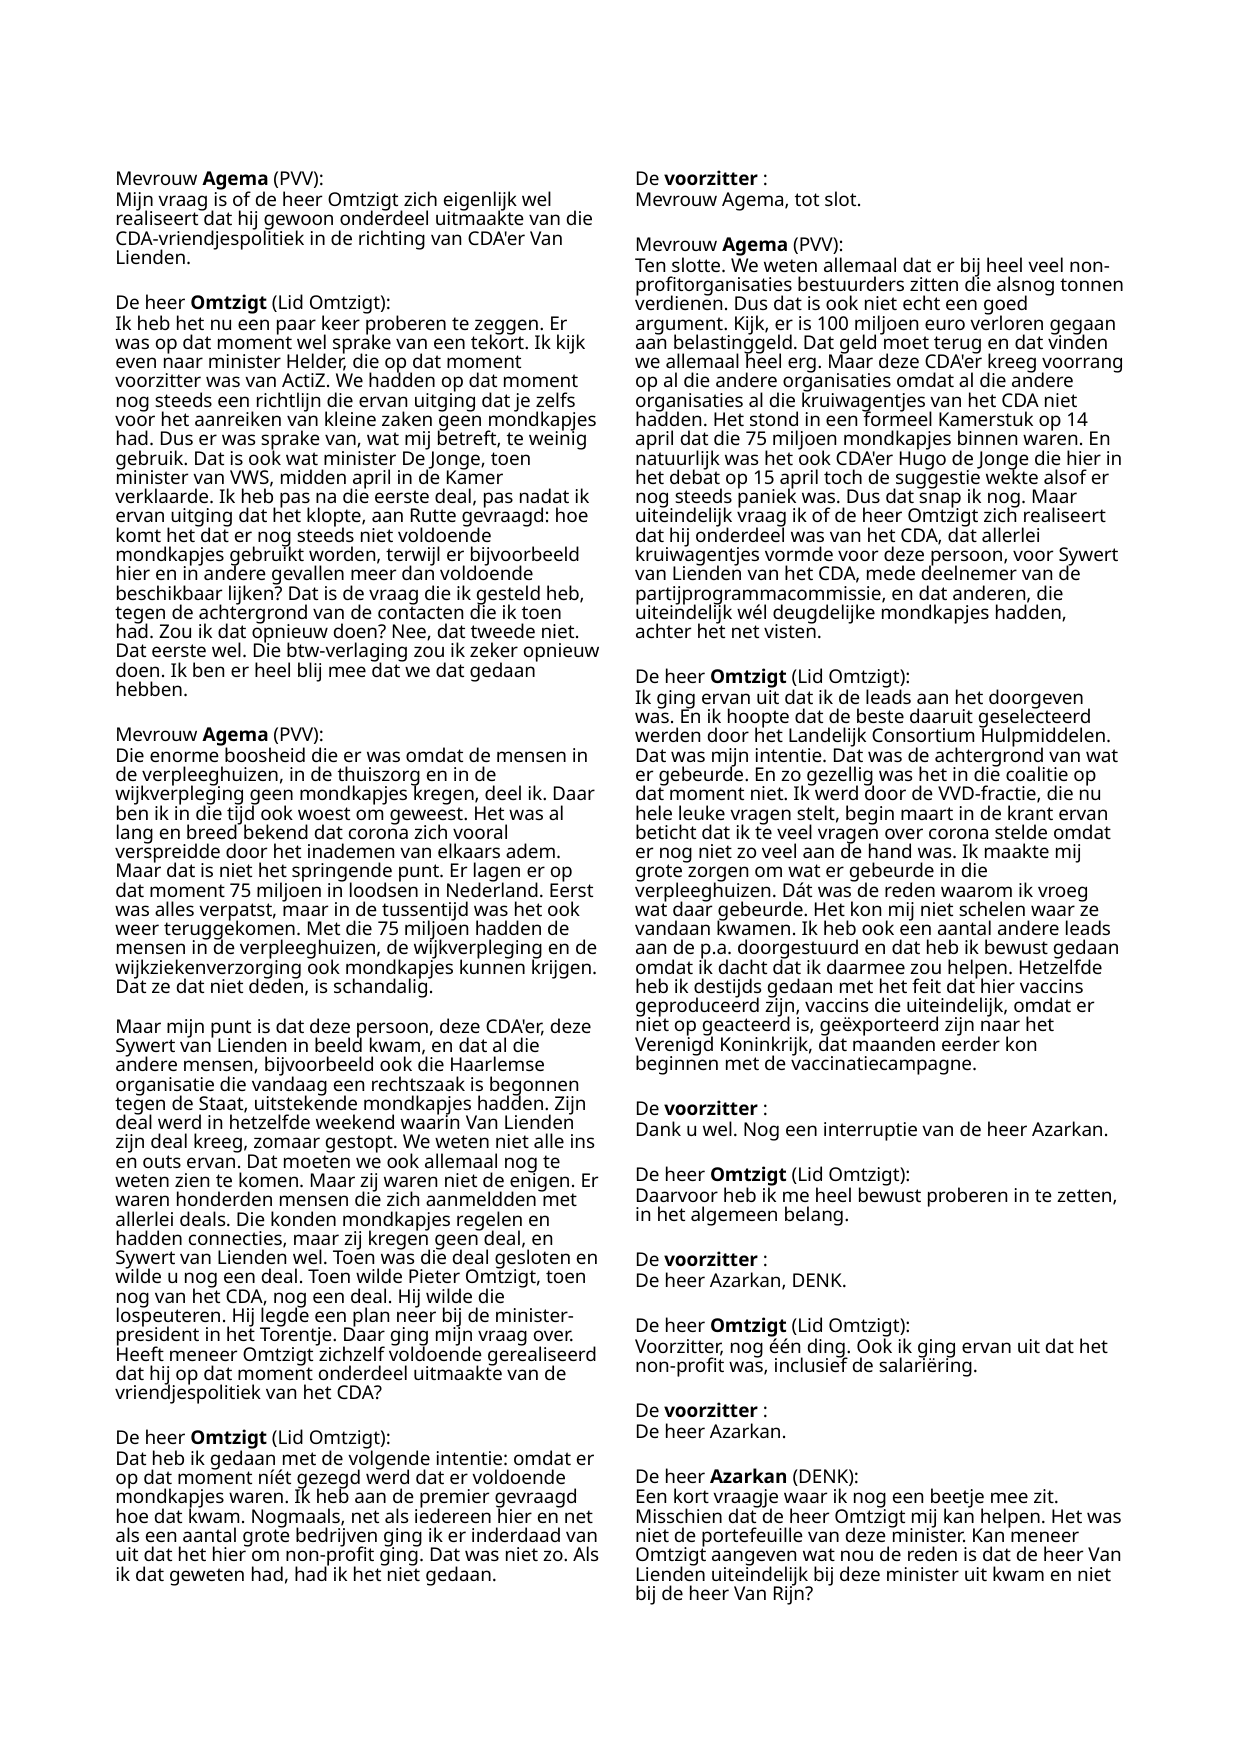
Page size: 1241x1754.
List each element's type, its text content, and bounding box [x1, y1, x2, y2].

text Dat heb ik gedaan met de volgende intentie: omdat er op dat moment níét gezegd werd dat er voldoende mondkapjes waren. Ik heb aan de premier gevraagd hoe dat kwam. Nogmaals, net als iedereen hier en net als een aantal grote bedrijven ging ik er inderdaad van uit dat het hier om non-profit ging. Dat was niet zo. Als ik dat geweten had, had ik het niet gedaan. [115, 1450, 605, 1585]
text Daarvoor heb ik me heel bewust proberen in te zetten, in het algemeen belang. [635, 1187, 1125, 1225]
text Mevrouw Agema (PVV): [115, 165, 605, 191]
text Ik heb het nu een paar keer proberen te zeggen. Er was op dat moment wel sprake van een tekort. Ik kijk even naar minister Helder, die op dat moment voorzitter was van ActiZ. We hadden op dat moment nog steeds een richtlijn die ervan uitging dat je zelfs voor het aanreiken van kleine zaken geen mondkapjes had. Dus er was sprake van, wat mij betreft, te weinig gebruik. Dat is ook wat minister De Jonge, toen minister van VWS, midden april in de Kamer verklaarde. Ik heb pas na die eerste deal, pas nadat ik ervan uitging dat het klopte, aan Rutte gevraagd: hoe komt het dat er nog steeds niet voldoende mondkapjes gebruikt worden, terwijl er bijvoorbeeld hier en in andere gevallen meer dan voldoende beschikbaar lijken? Dat is de vraag die ik gesteld heb, tegen de achtergrond van de contacten die ik toen had. Zou ik dat opnieuw doen? Nee, dat tweede niet. Dat eerste wel. Die btw-verlaging zou ik zeker opnieuw doen. Ik ben er heel blij mee dat we dat gedaan hebben. [115, 315, 605, 700]
text De voorzitter : [635, 1246, 1125, 1272]
text De heer Omtzigt (Lid Omtzigt): [635, 1312, 1125, 1338]
text De voorzitter : [635, 165, 1125, 191]
text Maar mijn punt is dat deze persoon, deze CDA'er, deze Sywert van Lienden in beeld kwam, en dat al die andere mensen, bijvoorbeeld ook die Haarlemse organisatie die vandaag een rechtszaak is begonnen tegen de Staat, uitstekende mondkapjes hadden. Zijn deal werd in hetzelfde weekend waarin Van Lienden zijn deal kreeg, zomaar gestopt. We weten niet alle ins en outs ervan. Dat moeten we ook allemaal nog te weten zien te komen. Maar zij waren niet de enigen. Er waren honderden mensen die zich aanmeldden met allerlei deals. Die konden mondkapjes regelen en hadden connecties, maar zij kregen geen deal, en Sywert van Lienden wel. Toen was die deal gesloten en wilde u nog een deal. Toen wilde Pieter Omtzigt, toen nog van het CDA, nog een deal. Hij wilde die lospeuteren. Hij legde een plan neer bij de minister-president in het Torentje. Daar ging mijn vraag over. Heeft meneer Omtzigt zichzelf voldoende gerealiseerd dat hij op dat moment onderdeel uitmaakte van de vriendjespolitiek van het CDA? [115, 1018, 605, 1403]
text De heer Azarkan (DENK): [635, 1463, 1125, 1488]
text Voorzitter, nog één ding. Ook ik ging ervan uit dat het non-profit was, inclusief de salariëring. [635, 1338, 1125, 1376]
text Dank u wel. Nog een interruptie van de heer Azarkan. [635, 1121, 1125, 1140]
text De voorzitter : [635, 1397, 1125, 1423]
text Mevrouw Agema, tot slot. [635, 191, 1125, 210]
text Ik ging ervan uit dat ik de leads aan het doorgeven was. En ik hoopte dat de beste daaruit geselecteerd werden door het Landelijk Consortium Hulpmiddelen. Dat was mijn intentie. Dat was de achtergrond van wat er gebeurde. En zo gezellig was het in die coalitie op dat moment niet. Ik werd door de VVD-fractie, die nu hele leuke vragen stelt, begin maart in de krant ervan beticht dat ik te veel vragen over corona stelde omdat er nog niet zo veel aan de hand was. Ik maakte mij grote zorgen om wat er gebeurde in die verpleeghuizen. Dát was de reden waarom ik vroeg wat daar gebeurde. Het kon mij niet schelen waar ze vandaan kwamen. Ik heb ook een aantal andere leads aan de p.a. doorgestuurd en dat heb ik bewust gedaan omdat ik dacht dat ik daarmee zou helpen. Hetzelfde heb ik destijds gedaan met het feit dat hier vaccins geproduceerd zijn, vaccins die uiteindelijk, omdat er niet op geacteerd is, geëxporteerd zijn naar het Verenigd Koninkrijk, dat maanden eerder kon beginnen met de vaccinatiecampagne. [635, 689, 1125, 1074]
text Die enorme boosheid die er was omdat de mensen in de verpleeghuizen, in de thuiszorg en in de wijkverpleging geen mondkapjes kregen, deel ik. Daar ben ik in die tijd ook woest om geweest. Het was al lang en breed bekend dat corona zich vooral verspreidde door het inademen van elkaars adem. Maar dat is niet het springende punt. Er lagen er op dat moment 75 miljoen in loodsen in Nederland. Eerst was alles verpatst, maar in de tussentijd was het ook weer teruggekomen. Met die 75 miljoen hadden de mensen in de verpleeghuizen, de wijkverpleging en de wijkziekenverzorging ook mondkapjes kunnen krijgen. Dat ze dat niet deden, is schandalig. [115, 747, 605, 997]
text De heer Omtzigt (Lid Omtzigt): [635, 663, 1125, 689]
text Mijn vraag is of de heer Omtzigt zich eigenlijk wel realiseert dat hij gewoon onderdeel uitmaakte van die CDA-vriendjespolitiek in de richting van CDA'er Van Lienden. [115, 191, 605, 268]
text De heer Omtzigt (Lid Omtzigt): [635, 1161, 1125, 1187]
text Mevrouw Agema (PVV): [115, 721, 605, 747]
text Mevrouw Agema (PVV): [635, 231, 1125, 257]
text De heer Omtzigt (Lid Omtzigt): [115, 289, 605, 315]
text De heer Azarkan, DENK. [635, 1272, 1125, 1291]
text De heer Omtzigt (Lid Omtzigt): [115, 1424, 605, 1450]
text Een kort vraagje waar ik nog een beetje mee zit. Misschien dat de heer Omtzigt mij kan helpen. Het was niet de portefeuille van deze minister. Kan meneer Omtzigt aangeven wat nou de reden is dat de heer Van Lienden uiteindelijk bij deze minister uit kwam en niet bij de heer Van Rijn? [635, 1488, 1125, 1604]
text De voorzitter : [635, 1095, 1125, 1121]
text De heer Azarkan. [635, 1423, 1125, 1442]
text Ten slotte. We weten allemaal dat er bij heel veel non-profitorganisaties bestuurders zitten die alsnog tonnen verdienen. Dus dat is ook niet echt een goed argument. Kijk, er is 100 miljoen euro verloren gegaan aan belastinggeld. Dat geld moet terug en dat vinden we allemaal heel erg. Maar deze CDA'er kreeg voorrang op al die andere organisaties omdat al die andere organisaties al die kruiwagentjes van het CDA niet hadden. Het stond in een formeel Kamerstuk op 14 april dat die 75 miljoen mondkapjes binnen waren. En natuurlijk was het ook CDA'er Hugo de Jonge die hier in het debat op 15 april toch de suggestie wekte alsof er nog steeds paniek was. Dus dat snap ik nog. Maar uiteindelijk vraag ik of de heer Omtzigt zich realiseert dat hij onderdeel was van het CDA, dat allerlei kruiwagentjes vormde voor deze persoon, voor Sywert van Lienden van het CDA, mede deelnemer van de partijprogrammacommissie, en dat anderen, die uiteindelijk wél deugdelijke mondkapjes hadden, achter het net visten. [635, 257, 1125, 642]
